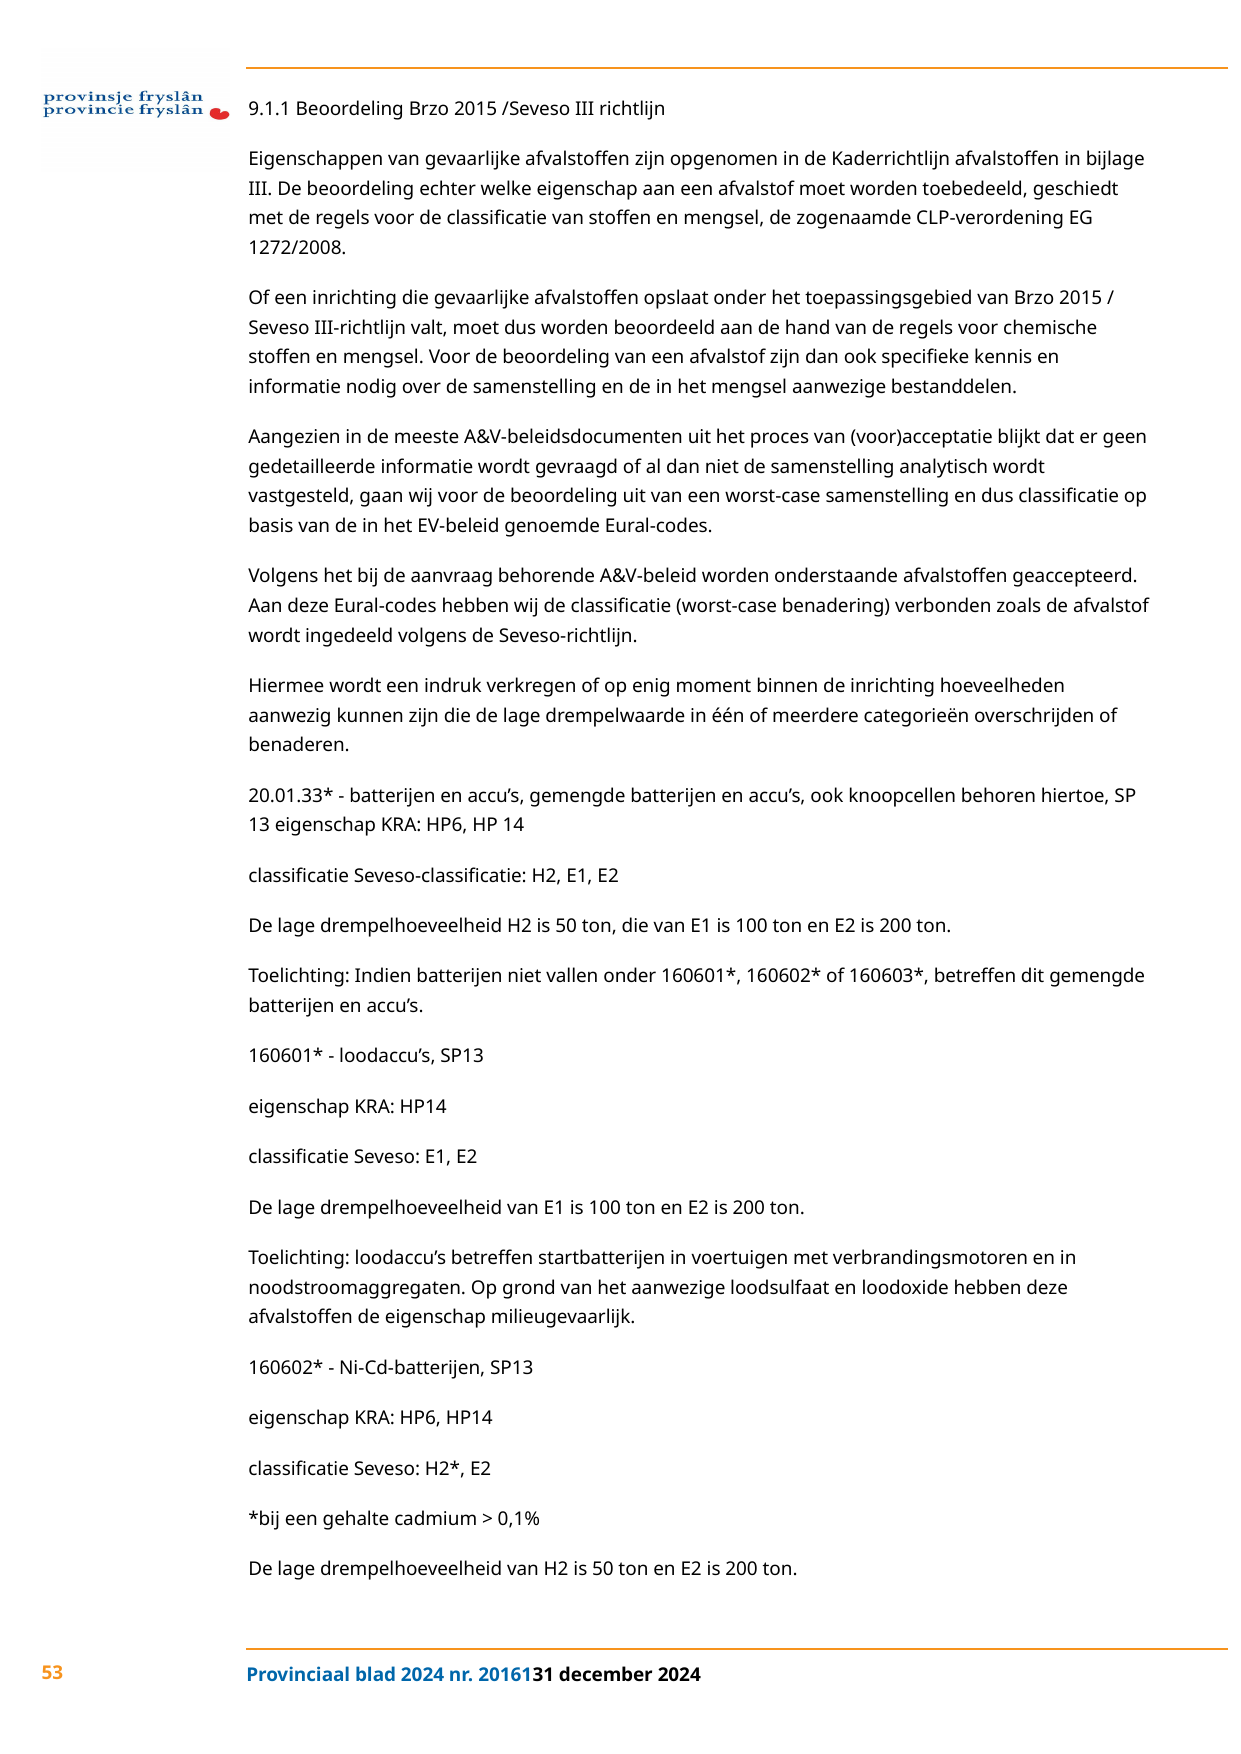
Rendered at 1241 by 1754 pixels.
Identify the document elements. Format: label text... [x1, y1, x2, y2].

text classificatie Seveso: H2*, E2 [248, 1455, 1152, 1481]
text 9.1.1 Beoordeling Brzo 2015 /Seveso III richtlijn [248, 95, 1152, 121]
text Hiermee wordt een indruk verkregen of op enig moment binnen de inrichting hoeveelheden aanwezig kunnen zijn die de lage drempelwaarde in één of meerdere categorieën overschrijden of benaderen. [248, 672, 1152, 757]
text classificatie Seveso: E1, E2 [248, 1143, 1152, 1169]
text Of een inrichting die gevaarlijke afvalstoffen opslaat onder het toepassingsgebied van Brzo 2015 / Seveso III-richtlijn valt, moet dus worden beoordeeld aan de hand van de regels voor chemische stoffen en mengsel. Voor de beoordeling van een afvalstof zijn dan ook specifieke kennis en informatie nodig over de samenstelling en de in het mengsel aanwezige bestanddelen. [248, 284, 1152, 399]
text classificatie Seveso-classificatie: H2, E1, E2 [248, 862, 1152, 888]
text De lage drempelhoeveelheid van H2 is 50 ton en E2 is 200 ton. [248, 1556, 1152, 1581]
text eigenschap KRA: HP6, HP14 [248, 1404, 1152, 1430]
text Volgens het bij de aanvraag behorende A&V-beleid worden onderstaande afvalstoffen geaccepteerd. Aan deze Eural-codes hebben wij de classificatie (worst-case benadering) verbonden zoals de afvalstof wordt ingedeeld volgens de Seveso-richtlijn. [248, 563, 1152, 648]
text De lage drempelhoeveelheid H2 is 50 ton, die van E1 is 100 ton en E2 is 200 ton. [248, 912, 1152, 938]
text Aangezien in de meeste A&V-beleidsdocumenten uit het proces van (voor)acceptatie blijkt dat er geen gedetailleerde informatie wordt gevraagd of al dan niet de samenstelling analytisch wordt vastgesteld, gaan wij voor de beoordeling uit van een worst-case samenstelling en dus classificatie op basis van de in het EV-beleid genoemde Eural-codes. [248, 423, 1152, 538]
text 160601* - loodaccu’s, SP13 [248, 1043, 1152, 1068]
text Toelichting: loodaccu’s betreffen startbatterijen in voertuigen met verbrandingsmotoren en in noodstroomaggregaten. Op grond van het aanwezige loodsulfaat en loodoxide hebben deze afvalstoffen de eigenschap milieugevaarlijk. [248, 1244, 1152, 1329]
text Toelichting: Indien batterijen niet vallen onder 160601*, 160602* of 160603*, betreffen dit gemengde batterijen en accu’s. [248, 963, 1152, 1018]
text *bij een gehalte cadmium > 0,1% [248, 1505, 1152, 1531]
text Eigenschappen van gevaarlijke afvalstoffen zijn opgenomen in de Kaderrichtlijn afvalstoffen in bijlage III. De beoordeling echter welke eigenschap aan een afvalstof moet worden toebedeeld, geschiedt met de regels voor de classificatie van stoffen en mengsel, de zogenaamde CLP-verordening EG 1272/2008. [248, 145, 1152, 260]
picture [41, 47, 231, 172]
text 160602* - Ni-Cd-batterijen, SP13 [248, 1354, 1152, 1380]
text 20.01.33* - batterijen en accu’s, gemengde batterijen en accu’s, ook knoopcellen behoren hiertoe, SP 13 eigenschap KRA: HP6, HP 14 [248, 782, 1152, 837]
text De lage drempelhoeveelheid van E1 is 100 ton en E2 is 200 ton. [248, 1194, 1152, 1220]
text eigenschap KRA: HP14 [248, 1093, 1152, 1119]
